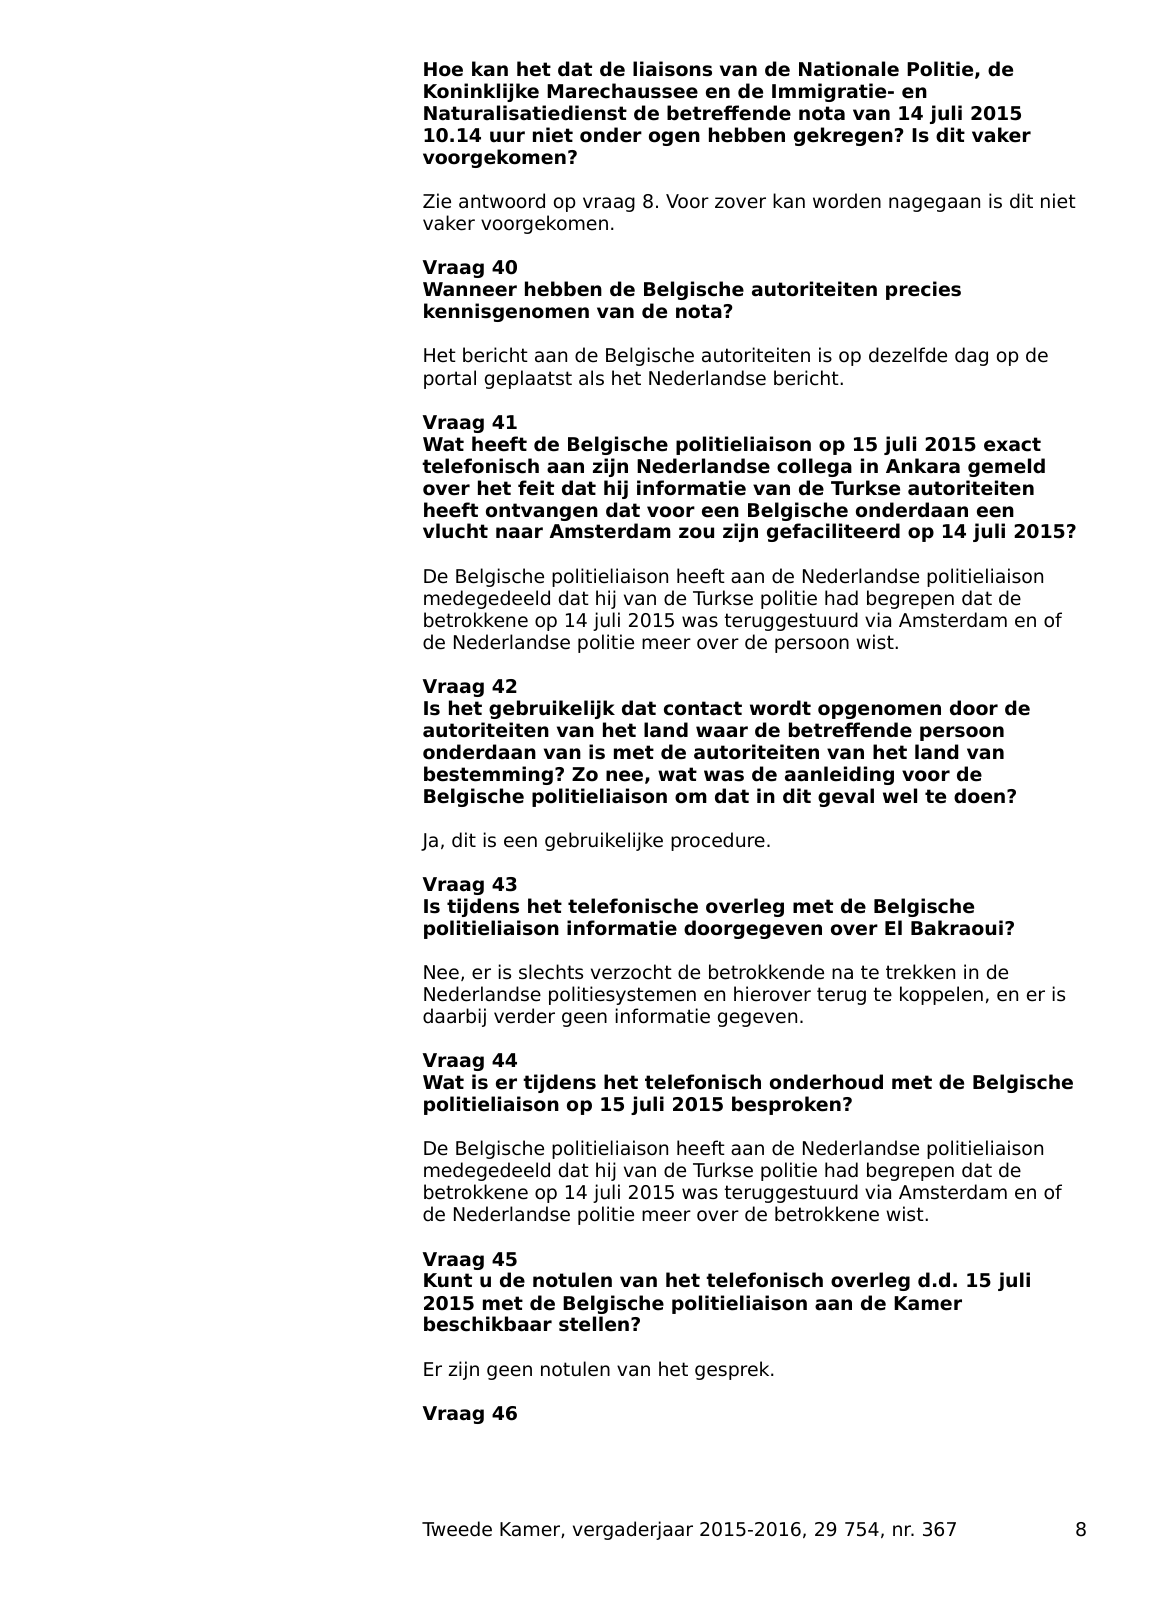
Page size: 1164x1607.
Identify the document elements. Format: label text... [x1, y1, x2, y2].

text Vraag 41 [422, 412, 1087, 433]
text Zie antwoord op vraag 8. Voor zover kan worden nagegaan is dit niet vaker voorgekomen. [422, 191, 1087, 235]
text Vraag 42 [422, 676, 1087, 698]
text De Belgische politieliaison heeft aan de Nederlandse politieliaison medegedeeld dat hij van de Turkse politie had begrepen dat de betrokkene op 14 juli 2015 was teruggestuurd via Amsterdam en of de Nederlandse politie meer over de betrokkene wist. [422, 1138, 1087, 1226]
text Is het gebruikelijk dat contact wordt opgenomen door de autoriteiten van het land waar de betreffende persoon onderdaan van is met de autoriteiten van het land van bestemming? Zo nee, wat was de aanleiding voor de Belgische politieliaison om dat in dit geval wel te doen? [422, 698, 1087, 808]
text Vraag 43 [422, 874, 1087, 896]
text Vraag 44 [422, 1050, 1087, 1072]
text Er zijn geen notulen van het gesprek. [422, 1358, 1087, 1381]
text De Belgische politieliaison heeft aan de Nederlandse politieliaison medegedeeld dat hij van de Turkse politie had begrepen dat de betrokkene op 14 juli 2015 was teruggestuurd via Amsterdam en of de Nederlandse politie meer over de persoon wist. [422, 566, 1087, 653]
text Kunt u de notulen van het telefonisch overleg d.d. 15 juli 2015 met de Belgische politieliaison aan de Kamer beschikbaar stellen? [422, 1270, 1087, 1336]
text Wanneer hebben de Belgische autoriteiten precies kennisgenomen van de nota? [422, 279, 1087, 323]
text Vraag 45 [422, 1248, 1087, 1270]
text Wat heeft de Belgische politieliaison op 15 juli 2015 exact telefonisch aan zijn Nederlandse collega in Ankara gemeld over het feit dat hij informatie van de Turkse autoriteiten heeft ontvangen dat voor een Belgische onderdaan een vlucht naar Amsterdam zou zijn gefaciliteerd op 14 juli 2015? [422, 433, 1087, 543]
text Het bericht aan de Belgische autoriteiten is op dezelfde dag op de portal geplaatst als het Nederlandse bericht. [422, 345, 1087, 389]
text Hoe kan het dat de liaisons van de Nationale Politie, de Koninklijke Marechaussee en de Immigratie- en Naturalisatiedienst de betreffende nota van 14 juli 2015 10.14 uur niet onder ogen hebben gekregen? Is dit vaker voorgekomen? [422, 59, 1087, 169]
text Vraag 40 [422, 257, 1087, 279]
text Is tijdens het telefonische overleg met de Belgische politieliaison informatie doorgegeven over El Bakraoui? [422, 896, 1087, 940]
text Ja, dit is een gebruikelijke procedure. [422, 830, 1087, 852]
text Wat is er tijdens het telefonisch onderhoud met de Belgische politieliaison op 15 juli 2015 besproken? [422, 1072, 1087, 1116]
text Nee, er is slechts verzocht de betrokkende na te trekken in de Nederlandse politiesystemen en hierover terug te koppelen, en er is daarbij verder geen informatie gegeven. [422, 962, 1087, 1028]
text Vraag 46 [422, 1403, 1087, 1425]
